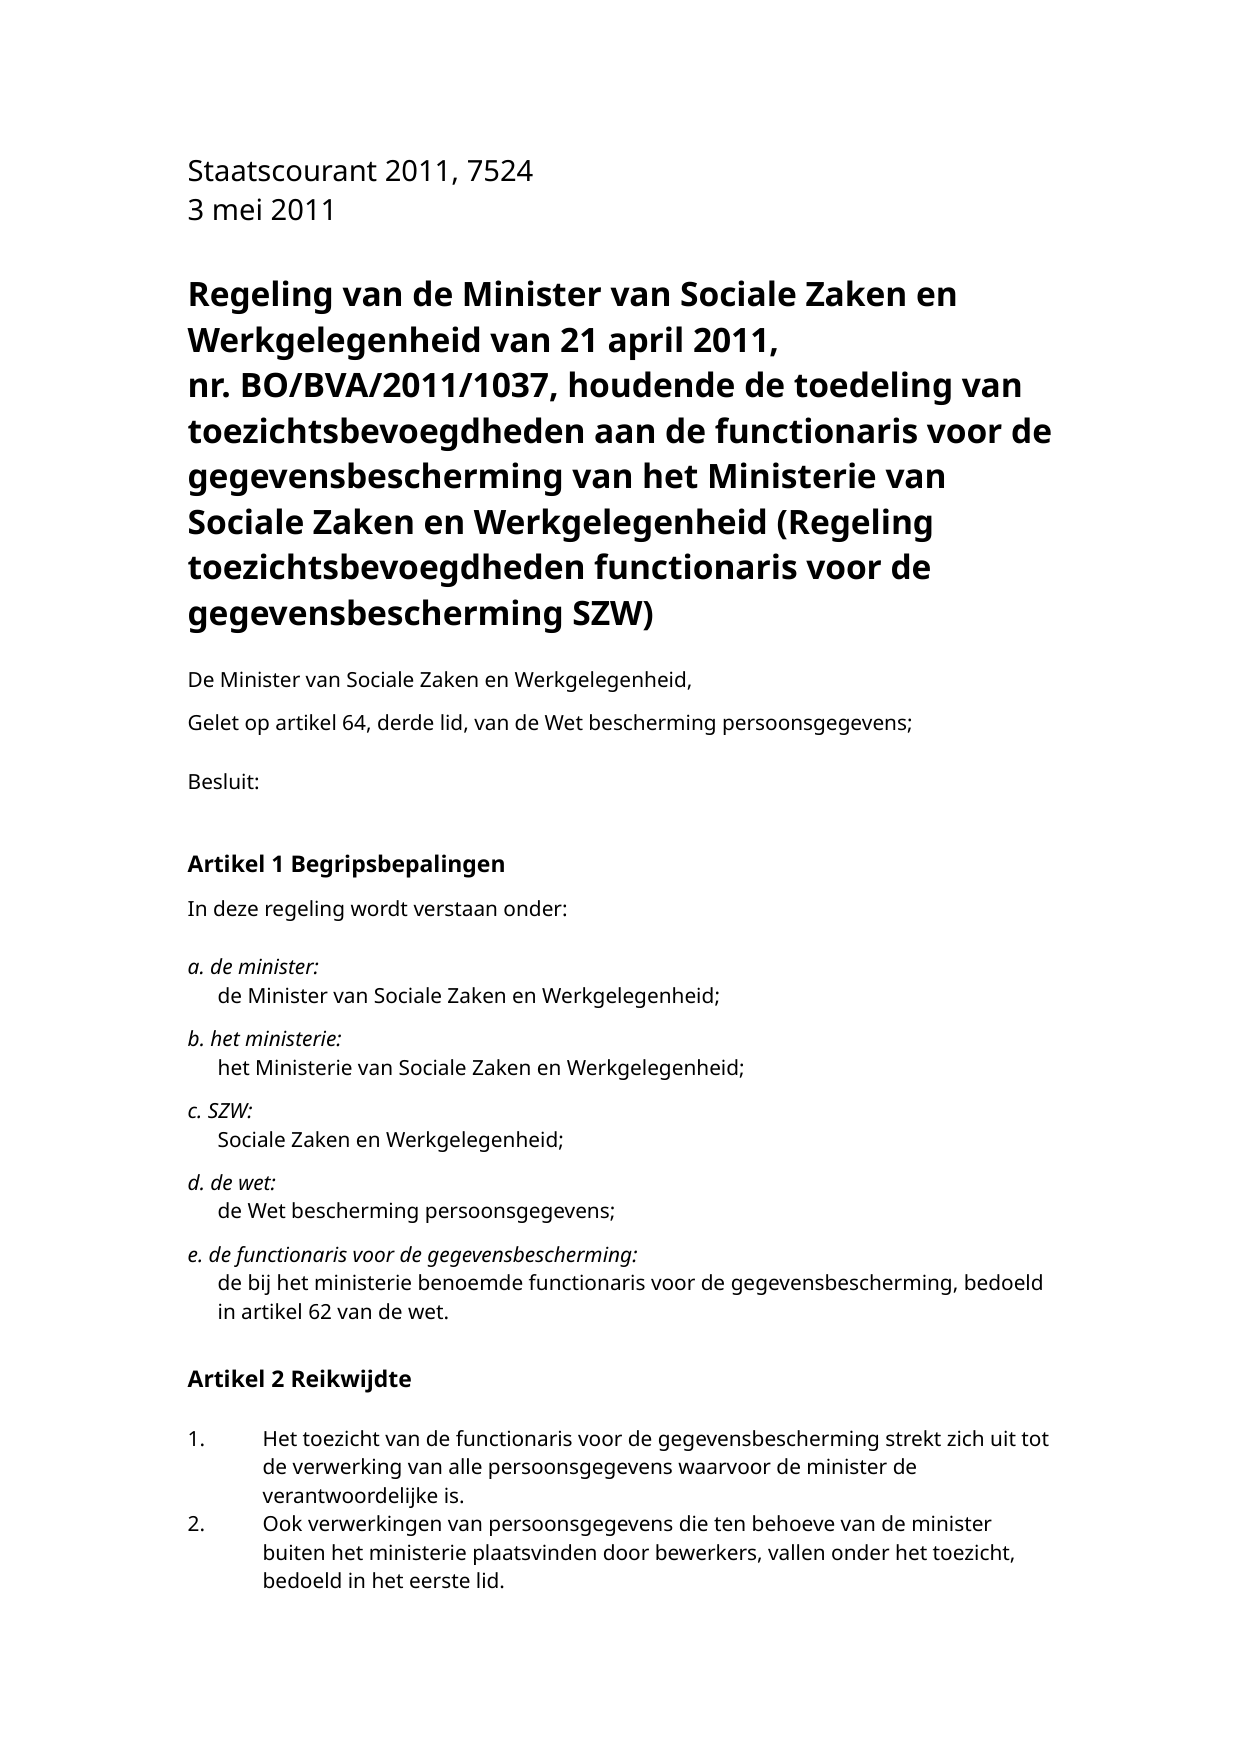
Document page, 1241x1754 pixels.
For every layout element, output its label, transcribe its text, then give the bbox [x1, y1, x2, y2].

text de bij het ministerie benoemde functionaris voor de gegevensbescherming, bedoeld in artikel 62 van de wet. [217, 1268, 1053, 1325]
subtitle Artikel 1 Begripsbepalingen [187, 848, 1053, 879]
list Ook verwerkingen van persoonsgegevens die ten behoeve van de minister buiten het ministerie plaatsvinden door bewerkers, vallen onder het toezicht, bedoeld in het eerste lid. [187, 1509, 1053, 1595]
text Staatscourant 2011, 7524 [187, 150, 1053, 190]
list Het toezicht van de functionaris voor de gegevensbescherming strekt zich uit tot de verwerking van alle persoonsgegevens waarvoor de minister de verantwoordelijke is. [187, 1424, 1053, 1509]
text De Minister van Sociale Zaken en Werkgelegenheid, [187, 665, 1053, 693]
subtitle Regeling van de Minister van Sociale Zaken en Werkgelegenheid van 21 april 2011, nr. BO/BVA/2011/1037, houdende de toedeling van toezichtsbevoegdheden aan de functionaris voor de gegevensbescherming van het Ministerie van Sociale Zaken en Werkgelegenheid (Regeling toezichtsbevoegdheden functionaris voor de gegevensbescherming SZW) [187, 271, 1053, 635]
text de Wet bescherming persoonsgegevens; [217, 1197, 1053, 1225]
subtitle Artikel 2 Reikwijdte [187, 1363, 1053, 1394]
text Sociale Zaken en Werkgelegenheid; [217, 1125, 1053, 1153]
text het Ministerie van Sociale Zaken en Werkgelegenheid; [217, 1053, 1053, 1081]
text b. het ministerie: [187, 1024, 1053, 1053]
text In deze regeling wordt verstaan onder: [187, 894, 1053, 922]
text c. SZW: [187, 1096, 1053, 1125]
text Gelet op artikel 64, derde lid, van de Wet bescherming persoonsgegevens; [187, 708, 1053, 737]
text Besluit: [187, 767, 1053, 795]
text e. de functionaris voor de gegevensbescherming: [187, 1240, 1053, 1268]
text d. de wet: [187, 1168, 1053, 1197]
text 3 mei 2011 [187, 190, 1053, 229]
text a. de minister: [187, 952, 1053, 981]
text de Minister van Sociale Zaken en Werkgelegenheid; [217, 981, 1053, 1009]
